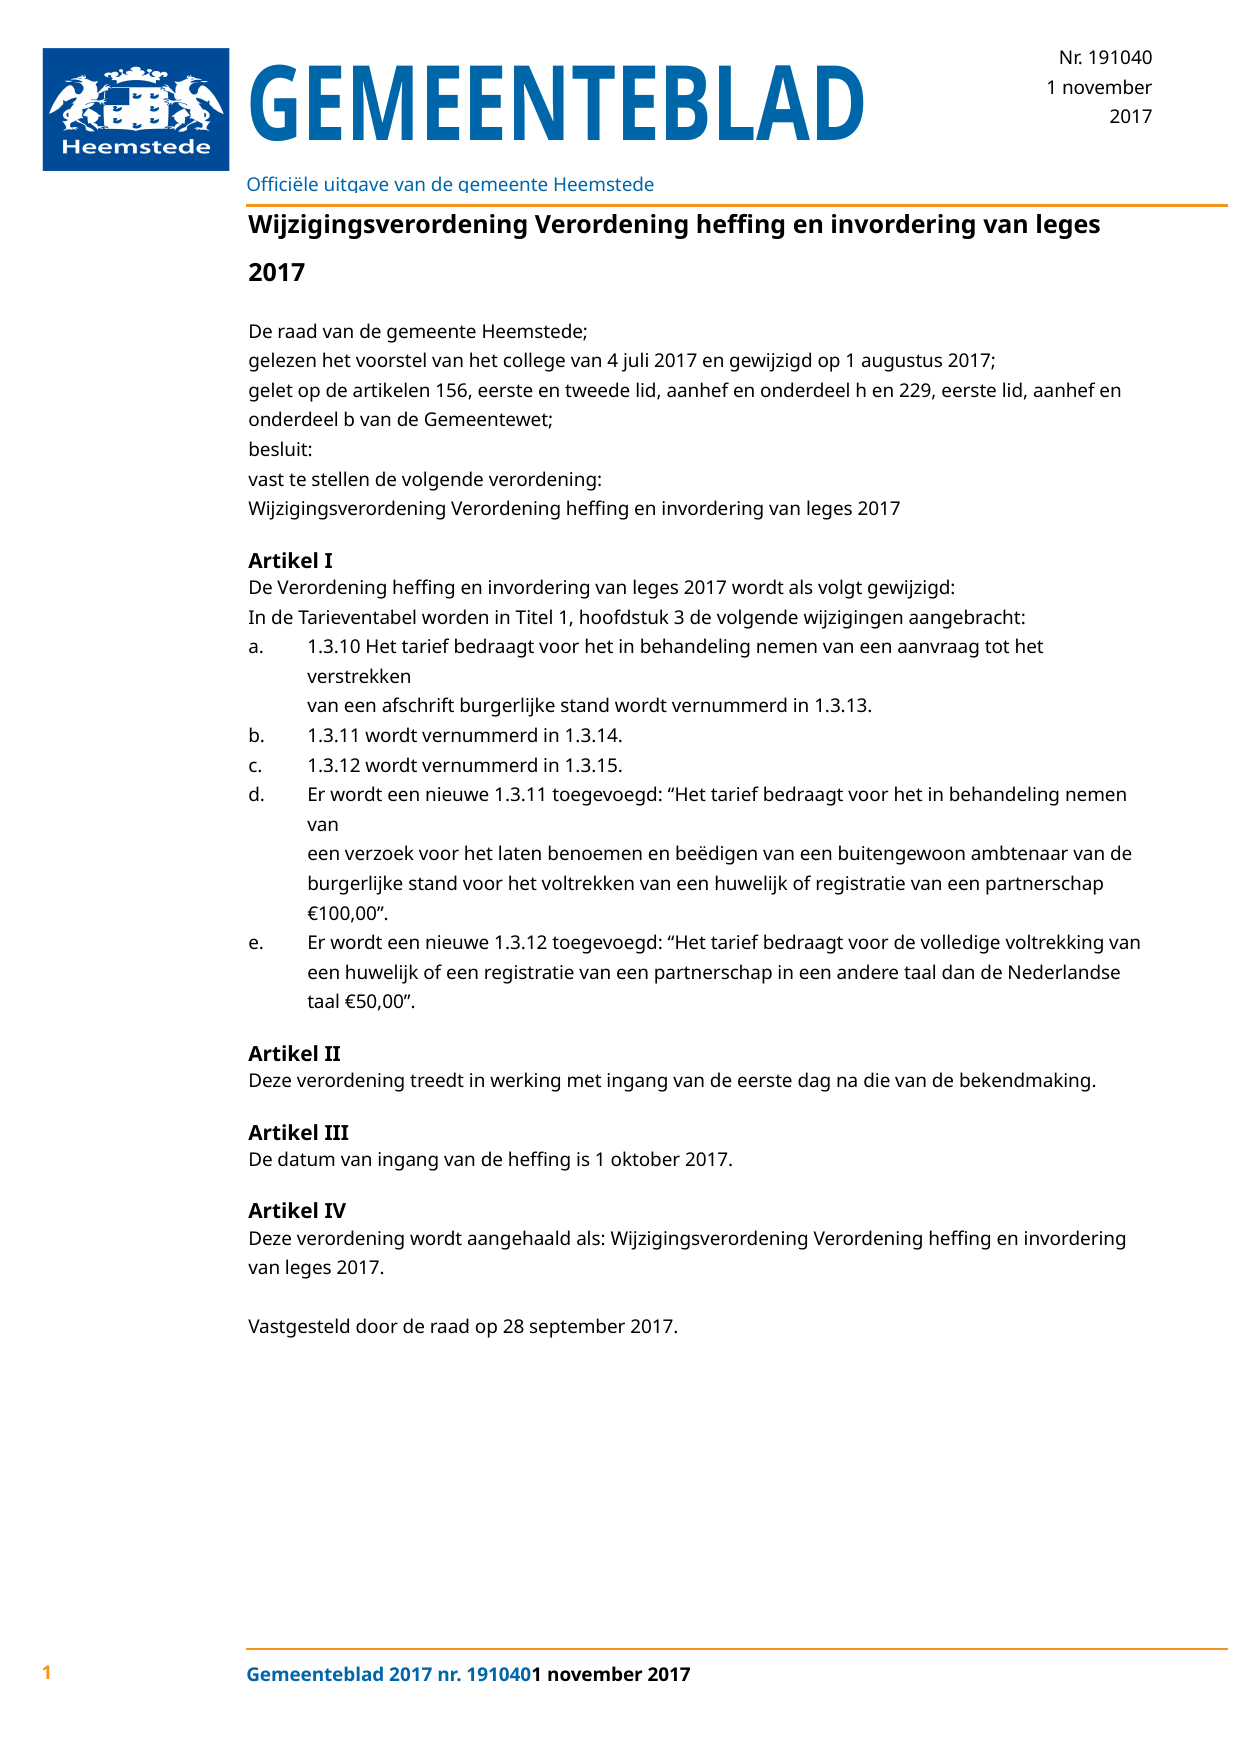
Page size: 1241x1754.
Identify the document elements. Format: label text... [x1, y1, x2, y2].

text Artikel II [248, 1039, 1152, 1067]
list burgerlijke stand voor het voltrekken van een huwelijk of registratie van een partnerschap €100,00”. [248, 870, 1152, 925]
list een huwelijk of een registratie van een partnerschap in een andere taal dan de Nederlandse taal €50,00”. [248, 959, 1152, 1014]
text De datum van ingang van de heffing is 1 oktober 2017. [248, 1146, 1152, 1172]
text De raad van de gemeente Heemstede; [248, 318, 1152, 344]
text Vastgesteld door de raad op 28 september 2017. [248, 1314, 1152, 1339]
list 1.3.12 wordt vernummerd in 1.3.15. [248, 752, 1152, 777]
text Artikel III [248, 1118, 1152, 1146]
text Wijzigingsverordening Verordening heffing en invordering van leges 2017 [248, 207, 1152, 288]
list Er wordt een nieuwe 1.3.12 toegevoegd: “Het tarief bedraagt voor de volledige voltrekking van [248, 929, 1152, 955]
text vast te stellen de volgende verordening: [248, 466, 1152, 492]
text De Verordening heffing en invordering van leges 2017 wordt als volgt gewijzigd: [248, 574, 1152, 600]
text Artikel IV [248, 1197, 1152, 1225]
list een verzoek voor het laten benoemen en beëdigen van een buitengewoon ambtenaar van de [248, 841, 1152, 866]
text Wijzigingsverordening Verordening heffing en invordering van leges 2017 [248, 495, 1152, 521]
text In de Tarieventabel worden in Titel 1, hoofdstuk 3 de volgende wijzigingen aangebracht: [248, 604, 1152, 629]
text onderdeel b van de Gemeentewet; [248, 407, 1152, 432]
text besluit: [248, 436, 1152, 462]
text Deze verordening treedt in werking met ingang van de eerste dag na die van de bekendmaking. [248, 1067, 1152, 1093]
text gelet op de artikelen 156, eerste en tweede lid, aanhef en onderdeel h en 229, eerste lid, aanhef en [248, 377, 1152, 403]
text Deze verordening wordt aangehaald als: Wijzigingsverordening Verordening heffing en invordering [248, 1225, 1152, 1251]
list Er wordt een nieuwe 1.3.11 toegevoegd: “Het tarief bedraagt voor het in behandeling nemen van [248, 781, 1152, 837]
text gelezen het voorstel van het college van 4 juli 2017 en gewijzigd op 1 augustus 2017; [248, 347, 1152, 373]
list 1.3.11 wordt vernummerd in 1.3.14. [248, 722, 1152, 748]
picture [41, 47, 231, 172]
text Artikel I [248, 546, 1152, 574]
text van leges 2017. [248, 1254, 1152, 1280]
list van een afschrift burgerlijke stand wordt vernummerd in 1.3.13. [248, 693, 1152, 718]
list 1.3.10 Het tarief bedraagt voor het in behandeling nemen van een aanvraag tot het verstrekken [248, 633, 1152, 689]
